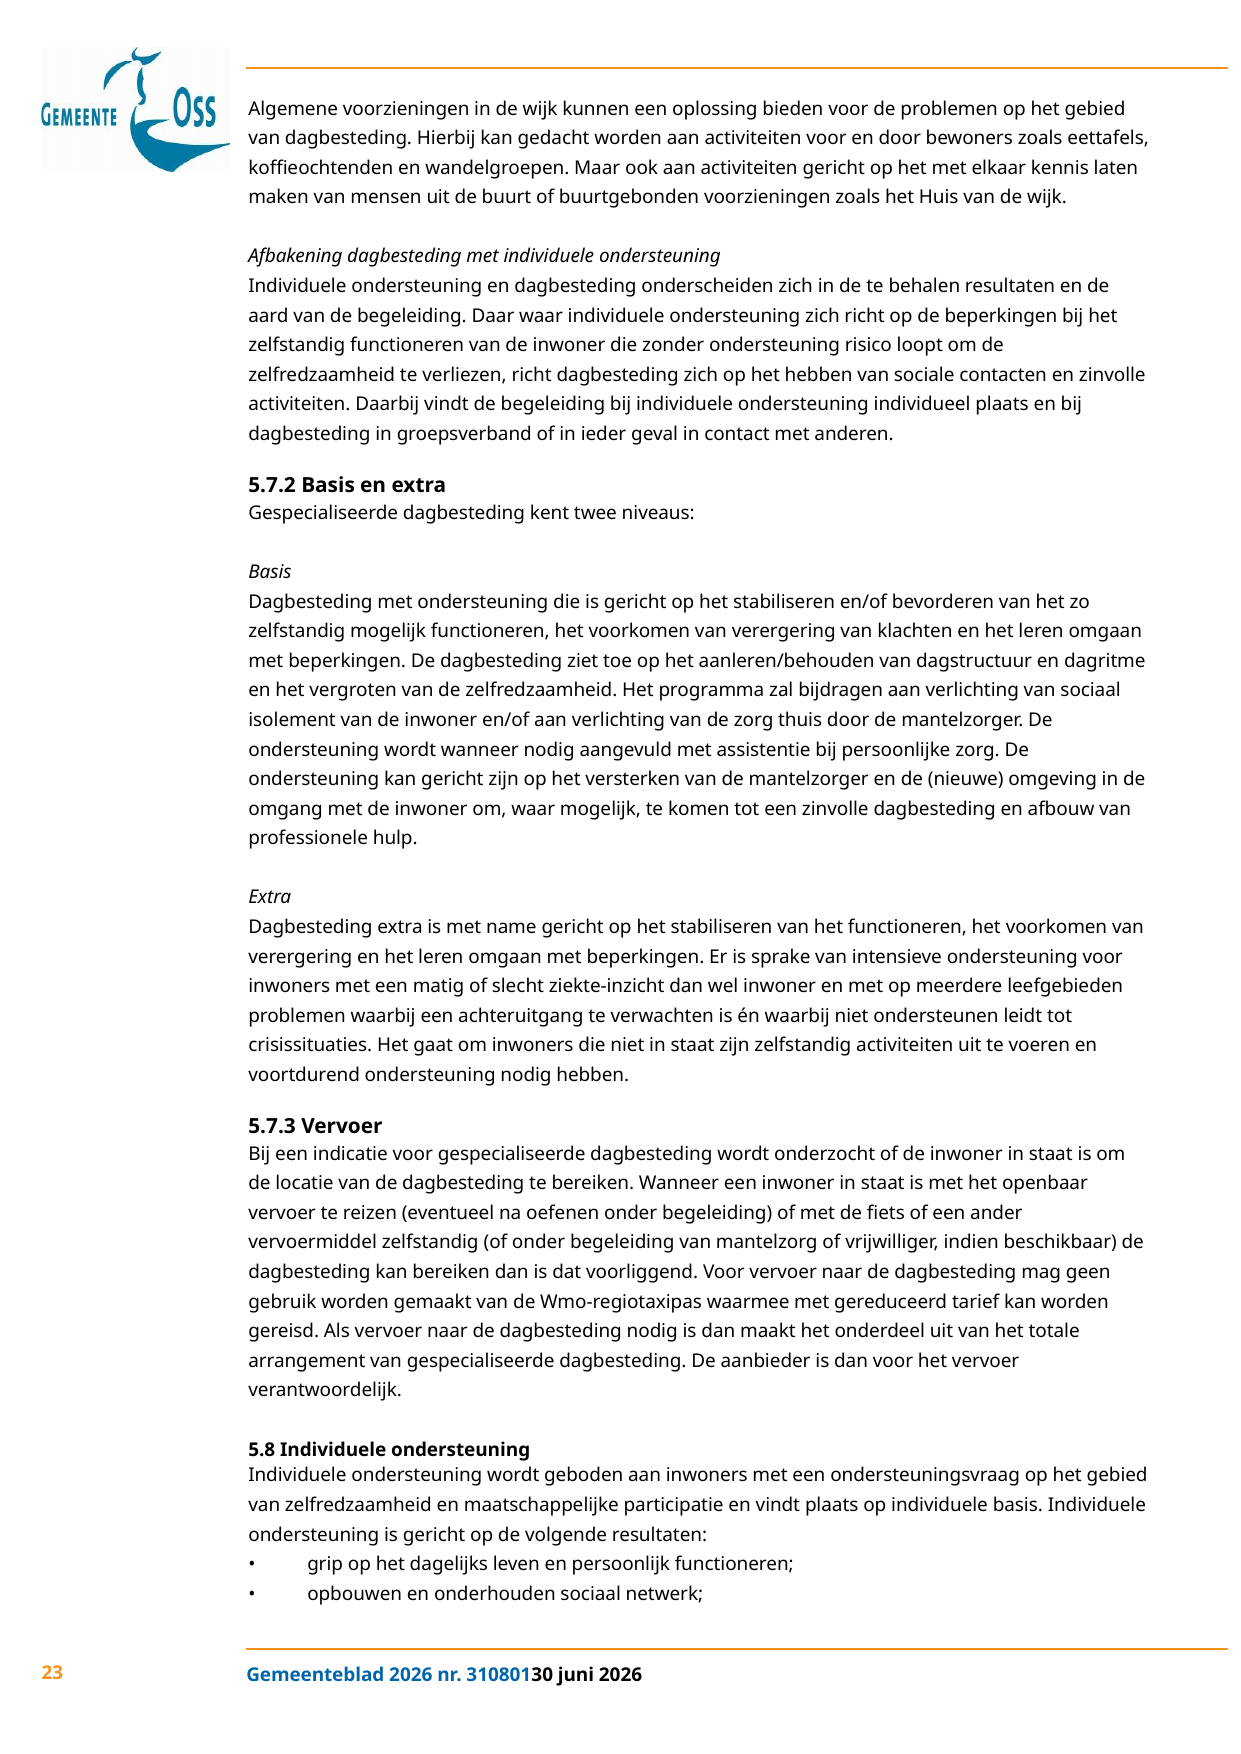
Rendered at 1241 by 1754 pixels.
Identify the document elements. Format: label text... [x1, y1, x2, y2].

list opbouwen en onderhouden sociaal netwerk; [248, 1580, 1152, 1606]
text Bij een indicatie voor gespecialiseerde dagbesteding wordt onderzocht of de inwoner in staat is om de locatie van de dagbesteding te bereiken. Wanneer een inwoner in staat is met het openbaar vervoer te reizen (eventueel na oefenen onder begeleiding) of met de fiets of een ander vervoermiddel zelfstandig (of onder begeleiding van mantelzorg of vrijwilliger, indien beschikbaar) de dagbesteding kan bereiken dan is dat voorliggend. Voor vervoer naar de dagbesteding mag geen gebruik worden gemaakt van de Wmo-regiotaxipas waarmee met gereduceerd tarief kan worden gereisd. Als vervoer naar de dagbesteding nodig is dan maakt het onderdeel uit van het totale arrangement van gespecialiseerde dagbesteding. De aanbieder is dan voor het vervoer verantwoordelijk. [248, 1140, 1152, 1402]
text Individuele ondersteuning en dagbesteding onderscheiden zich in de te behalen resultaten en de aard van de begeleiding. Daar waar individuele ondersteuning zich richt op de beperkingen bij het zelfstandig functioneren van de inwoner die zonder ondersteuning risico loopt om de zelfredzaamheid te verliezen, richt dagbesteding zich op het hebben van sociale contacten en zinvolle activiteiten. Daarbij vindt de begeleiding bij individuele ondersteuning individueel plaats en bij dagbesteding in groepsverband of in ieder geval in contact met anderen. [248, 272, 1152, 446]
picture [41, 47, 231, 172]
text 5.8 Individuele ondersteuning [248, 1436, 1152, 1462]
text Gespecialiseerde dagbesteding kent twee niveaus: [248, 499, 1152, 525]
text Individuele ondersteuning wordt geboden aan inwoners met een ondersteuningsvraag op het gebied van zelfredzaamheid en maatschappelijke participatie en vindt plaats op individuele basis. Individuele ondersteuning is gericht op de volgende resultaten: [248, 1462, 1152, 1546]
text Dagbesteding extra is met name gericht op het stabiliseren van het functioneren, het voorkomen van verergering en het leren omgaan met beperkingen. Er is sprake van intensieve ondersteuning voor inwoners met een matig of slecht ziekte-inzicht dan wel inwoner en met op meerdere leefgebieden problemen waarbij een achteruitgang te verwachten is én waarbij niet ondersteunen leidt tot crisissituaties. Het gaat om inwoners die niet in staat zijn zelfstandig activiteiten uit te voeren en voortdurend ondersteuning nodig hebben. [248, 913, 1152, 1087]
text 5.7.3 Vervoer [248, 1112, 1152, 1140]
text Dagbesteding met ondersteuning die is gericht op het stabiliseren en/of bevorderen van het zo zelfstandig mogelijk functioneren, het voorkomen van verergering van klachten en het leren omgaan met beperkingen. De dagbesteding ziet toe op het aanleren/behouden van dagstructuur en dagritme en het vergroten van de zelfredzaamheid. Het programma zal bijdragen aan verlichting van sociaal isolement van de inwoner en/of aan verlichting van de zorg thuis door de mantelzorger. De ondersteuning wordt wanneer nodig aangevuld met assistentie bij persoonlijke zorg. De ondersteuning kan gericht zijn op het versterken van de mantelzorger en de (nieuwe) omgeving in de omgang met de inwoner om, waar mogelijk, te komen tot een zinvolle dagbesteding en afbouw van professionele hulp. [248, 588, 1152, 850]
list grip op het dagelijks leven en persoonlijk functioneren; [248, 1550, 1152, 1576]
text Algemene voorzieningen in de wijk kunnen een oplossing bieden voor de problemen op het gebied van dagbesteding. Hierbij kan gedacht worden aan activiteiten voor en door bewoners zoals eettafels, koffieochtenden en wandelgroepen. Maar ook aan activiteiten gericht op het met elkaar kennis laten maken van mensen uit de buurt of buurtgebonden voorzieningen zoals het Huis van de wijk. [248, 95, 1152, 209]
text 5.7.2 Basis en extra [248, 471, 1152, 499]
text Extra [248, 884, 1152, 909]
text Afbakening dagbesteding met individuele ondersteuning [248, 243, 1152, 268]
text Basis [248, 558, 1152, 584]
